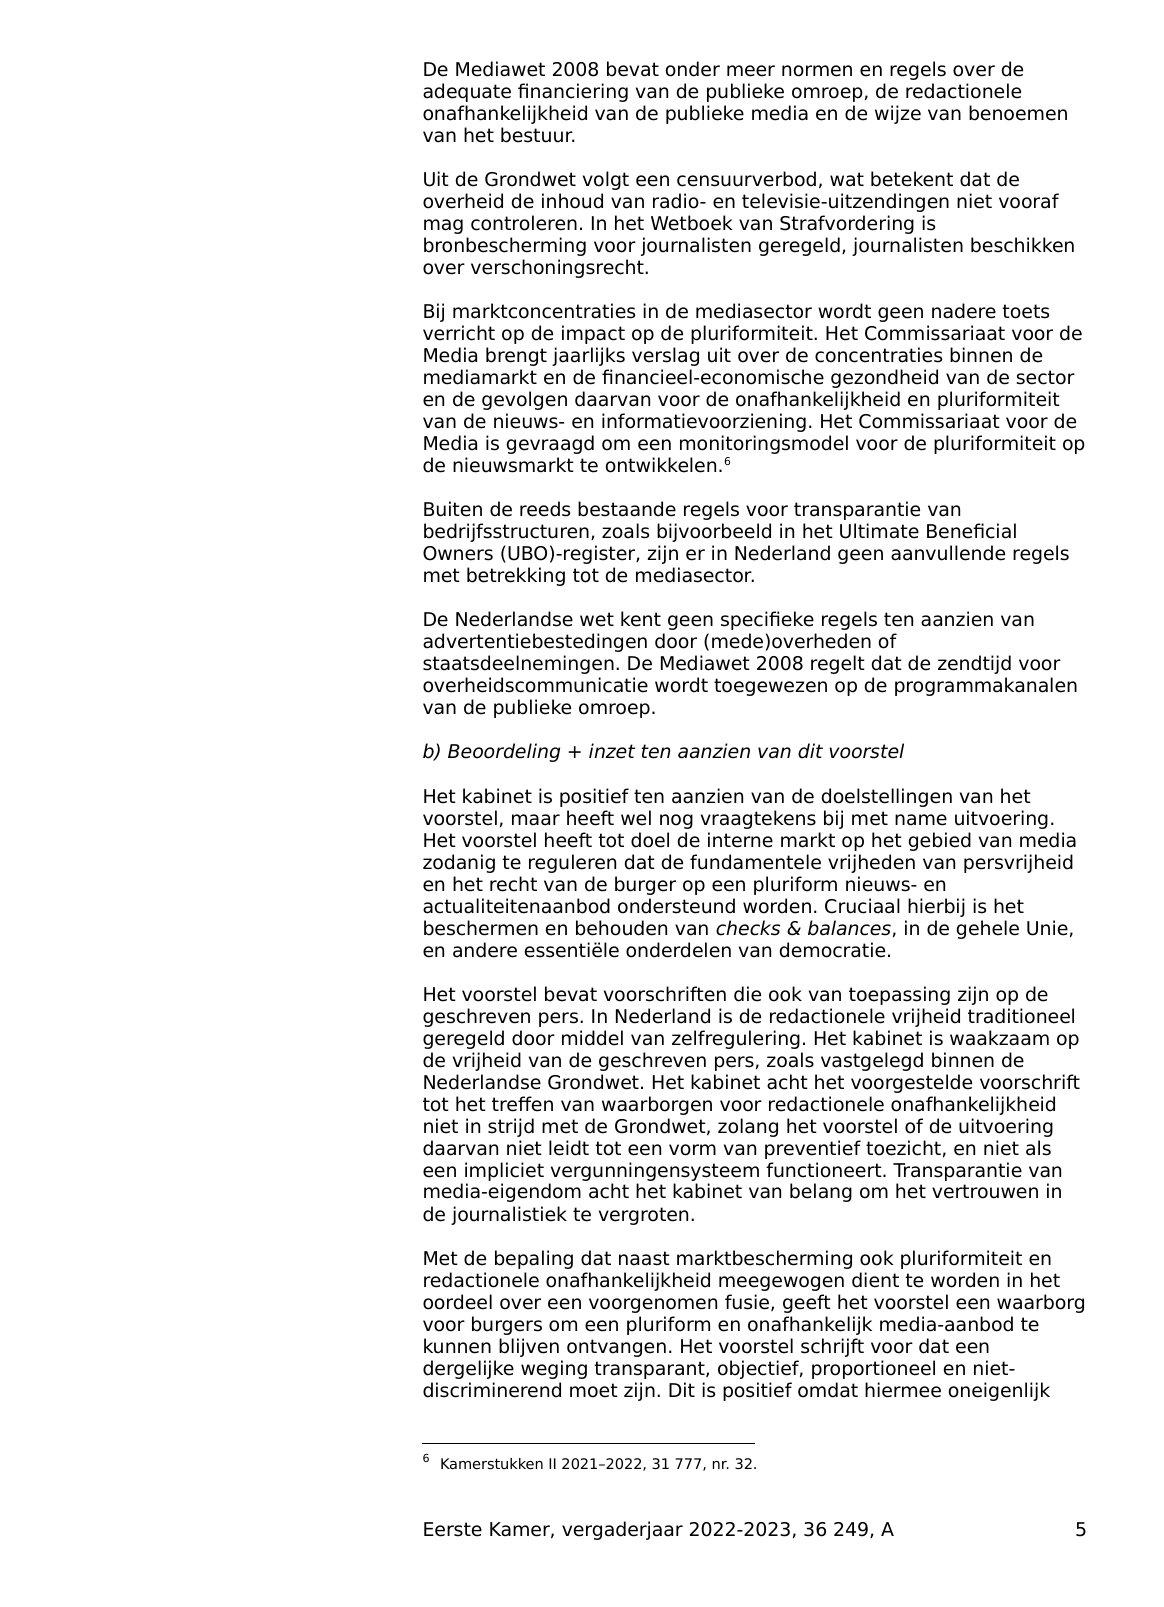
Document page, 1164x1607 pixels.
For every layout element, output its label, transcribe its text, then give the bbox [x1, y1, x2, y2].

subtitle b) Beoordeling + inzet ten aanzien van dit voorstel [422, 741, 1087, 763]
text Bij marktconcentraties in de mediasector wordt geen nadere toets verricht op de impact op de pluriformiteit. Het Commissariaat voor de Media brengt jaarlijks verslag uit over de concentraties binnen de mediamarkt en de financieel-economische gezondheid van de sector en de gevolgen daarvan voor de onafhankelijkheid en pluriformiteit van de nieuws- en informatievoorziening. Het Commissariaat voor de Media is gevraagd om een monitoringsmodel voor de pluriformiteit op de nieuwsmarkt te ontwikkelen. [422, 301, 1087, 477]
text Met de bepaling dat naast marktbescherming ook pluriformiteit en redactionele onafhankelijkheid meegewogen dient te worden in het oordeel over een voorgenomen fusie, geeft het voorstel een waarborg voor burgers om een pluriform en onafhankelijk media-aanbod te kunnen blijven ontvangen. Het voorstel schrijft voor dat een dergelijke weging transparant, objectief, proportioneel en niet-discriminerend moet zijn. Dit is positief omdat hiermee oneigenlijk [422, 1248, 1087, 1401]
text Uit de Grondwet volgt een censuurverbod, wat betekent dat de overheid de inhoud van radio- en televisie-uitzendingen niet vooraf mag controleren. In het Wetboek van Strafvordering is bronbescherming voor journalisten geregeld, journalisten beschikken over verschoningsrecht. [422, 169, 1087, 279]
text Het kabinet is positief ten aanzien van de doelstellingen van het voorstel, maar heeft wel nog vraagtekens bij met name uitvoering. Het voorstel heeft tot doel de interne markt op het gebied van media zodanig te reguleren dat de fundamentele vrijheden van persvrijheid en het recht van de burger op een pluriform nieuws- en actualiteitenaanbod ondersteund worden. Cruciaal hierbij is het beschermen en behouden van checks & balances, in de gehele Unie, en andere essentiële onderdelen van democratie. [422, 786, 1087, 961]
text De Nederlandse wet kent geen specifieke regels ten aanzien van advertentiebestedingen door (mede)overheden of staatsdeelnemingen. De Mediawet 2008 regelt dat de zendtijd voor overheidscommunicatie wordt toegewezen op de programmakanalen van de publieke omroep. [422, 609, 1087, 719]
text Kamerstukken II 2021–2022, 31 777, nr. 32. [422, 1452, 1087, 1474]
text De Mediawet 2008 bevat onder meer normen en regels over de adequate financiering van de publieke omroep, de redactionele onafhankelijkheid van de publieke media en de wijze van benoemen van het bestuur. [422, 59, 1087, 147]
text Buiten de reeds bestaande regels voor transparantie van bedrijfsstructuren, zoals bijvoorbeeld in het Ultimate Beneficial Owners (UBO)-register, zijn er in Nederland geen aanvullende regels met betrekking tot de mediasector. [422, 499, 1087, 587]
text Het voorstel bevat voorschriften die ook van toepassing zijn op de geschreven pers. In Nederland is de redactionele vrijheid traditioneel geregeld door middel van zelfregulering. Het kabinet is waakzaam op de vrijheid van de geschreven pers, zoals vastgelegd binnen de Nederlandse Grondwet. Het kabinet acht het voorgestelde voorschrift tot het treffen van waarborgen voor redactionele onafhankelijkheid niet in strijd met de Grondwet, zolang het voorstel of de uitvoering daarvan niet leidt tot een vorm van preventief toezicht, en niet als een impliciet vergunningensysteem functioneert. Transparantie van media-eigendom acht het kabinet van belang om het vertrouwen in de journalistiek te vergroten. [422, 984, 1087, 1225]
